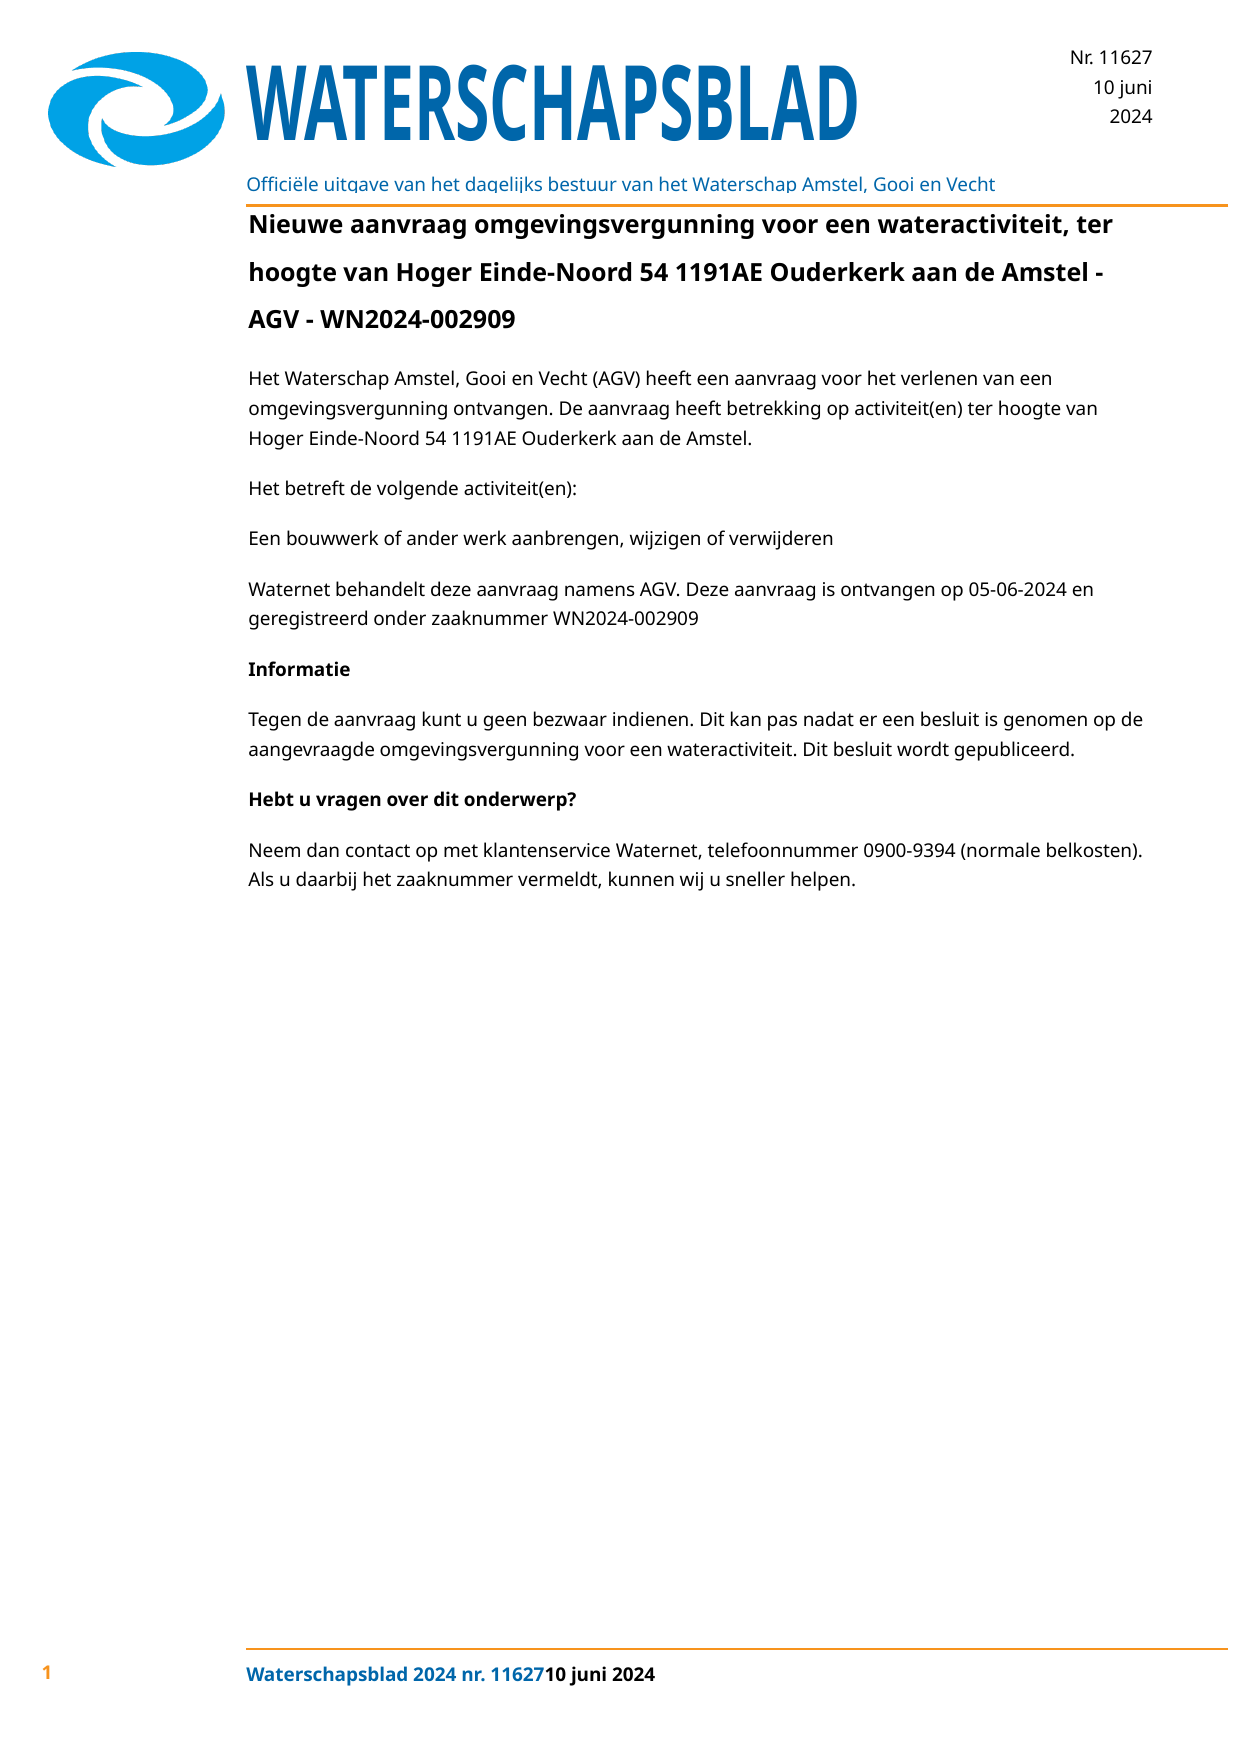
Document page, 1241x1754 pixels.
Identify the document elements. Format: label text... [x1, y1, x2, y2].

text Hebt u vragen over dit onderwerp? [248, 786, 1152, 812]
text Waternet behandelt deze aanvraag namens AGV. Deze aanvraag is ontvangen op 05-06-2024 en geregistreerd onder zaaknummer WN2024-002909 [248, 576, 1152, 631]
text Het betreft de volgende activiteit(en): [248, 475, 1152, 501]
text Informatie [248, 656, 1152, 682]
text Neem dan contact op met klantenservice Waternet, telefoonnummer 0900-9394 (normale belkosten). Als u daarbij het zaaknummer vermeldt, kunnen wij u sneller helpen. [248, 837, 1152, 892]
text Tegen de aanvraag kunt u geen bezwaar indienen. Dit kan pas nadat er een besluit is genomen op de aangevraagde omgevingsvergunning voor een wateractiviteit. Dit besluit wordt gepubliceerd. [248, 706, 1152, 762]
picture [41, 47, 231, 172]
text Nieuwe aanvraag omgevingsvergunning voor een wateractiviteit, ter hoogte van Hoger Einde-Noord 54 1191AE Ouderkerk aan de Amstel - AGV - WN2024-002909 [248, 207, 1152, 336]
text Het Waterschap Amstel, Gooi en Vecht (AGV) heeft een aanvraag voor het verlenen van een omgevingsvergunning ontvangen. De aanvraag heeft betrekking op activiteit(en) ter hoogte van Hoger Einde-Noord 54 1191AE Ouderkerk aan de Amstel. [248, 366, 1152, 450]
text Een bouwwerk of ander werk aanbrengen, wijzigen of verwijderen [248, 526, 1152, 551]
